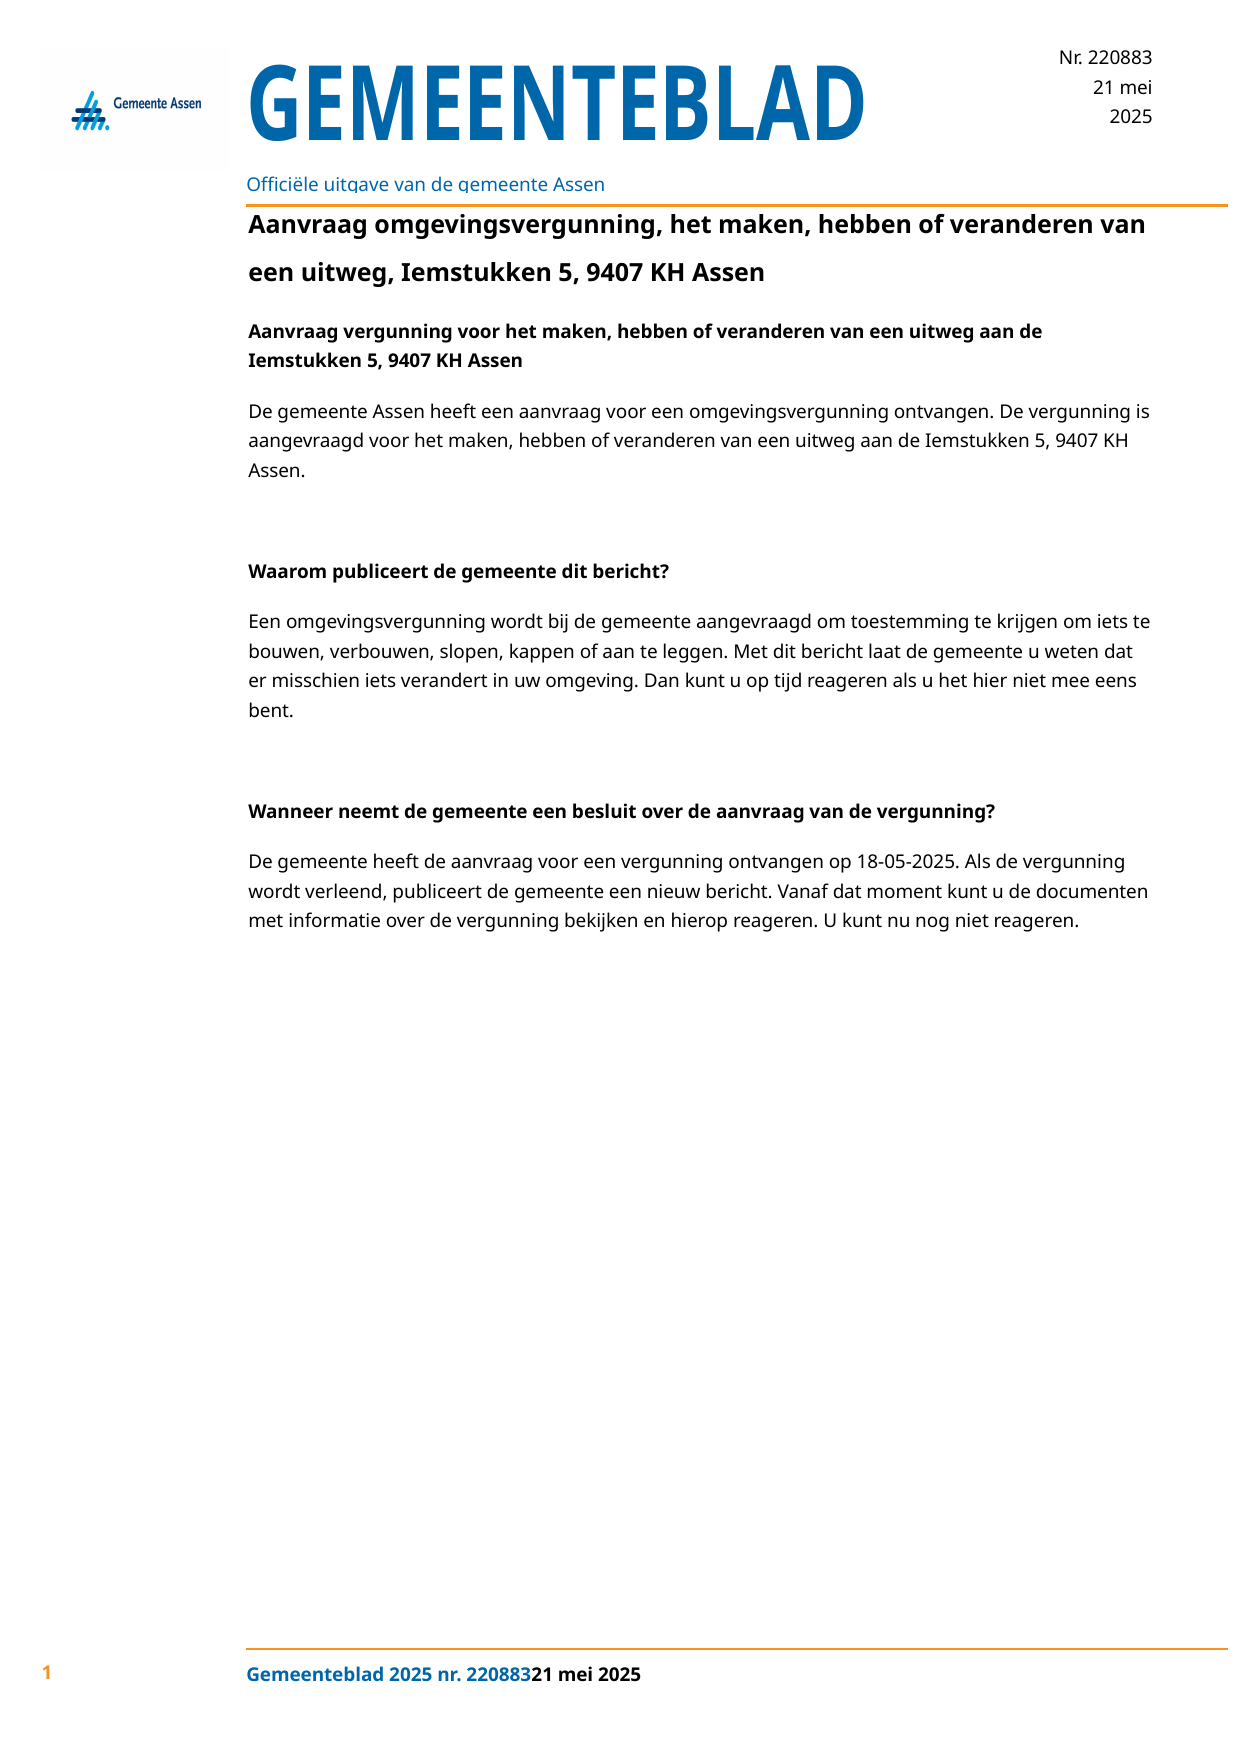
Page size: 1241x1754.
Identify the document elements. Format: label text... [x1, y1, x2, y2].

text Waarom publiceert de gemeente dit bericht? [248, 558, 1152, 584]
text De gemeente Assen heeft een aanvraag voor een omgevingsvergunning ontvangen. De vergunning is aangevraagd voor het maken, hebben of veranderen van een uitweg aan de Iemstukken 5, 9407 KH Assen. [248, 398, 1152, 483]
text Wanneer neemt de gemeente een besluit over de aanvraag van de vergunning? [248, 798, 1152, 824]
picture [41, 47, 231, 172]
text Aanvraag vergunning voor het maken, hebben of veranderen van een uitweg aan de Iemstukken 5, 9407 KH Assen [248, 318, 1152, 373]
text Een omgevingsvergunning wordt bij de gemeente aangevraagd om toestemming te krijgen om iets te bouwen, verbouwen, slopen, kappen of aan te leggen. Met dit bericht laat de gemeente u weten dat er misschien iets verandert in uw omgeving. Dan kunt u op tijd reageren als u het hier niet mee eens bent. [248, 608, 1152, 723]
text De gemeente heeft de aanvraag voor een vergunning ontvangen op 18-05-2025. Als de vergunning wordt verleend, publiceert de gemeente een nieuw bericht. Vanaf dat moment kunt u de documenten met informatie over de vergunning bekijken en hierop reageren. U kunt nu nog niet reageren. [248, 848, 1152, 933]
text Aanvraag omgevingsvergunning, het maken, hebben of veranderen van een uitweg, Iemstukken 5, 9407 KH Assen [248, 207, 1152, 288]
